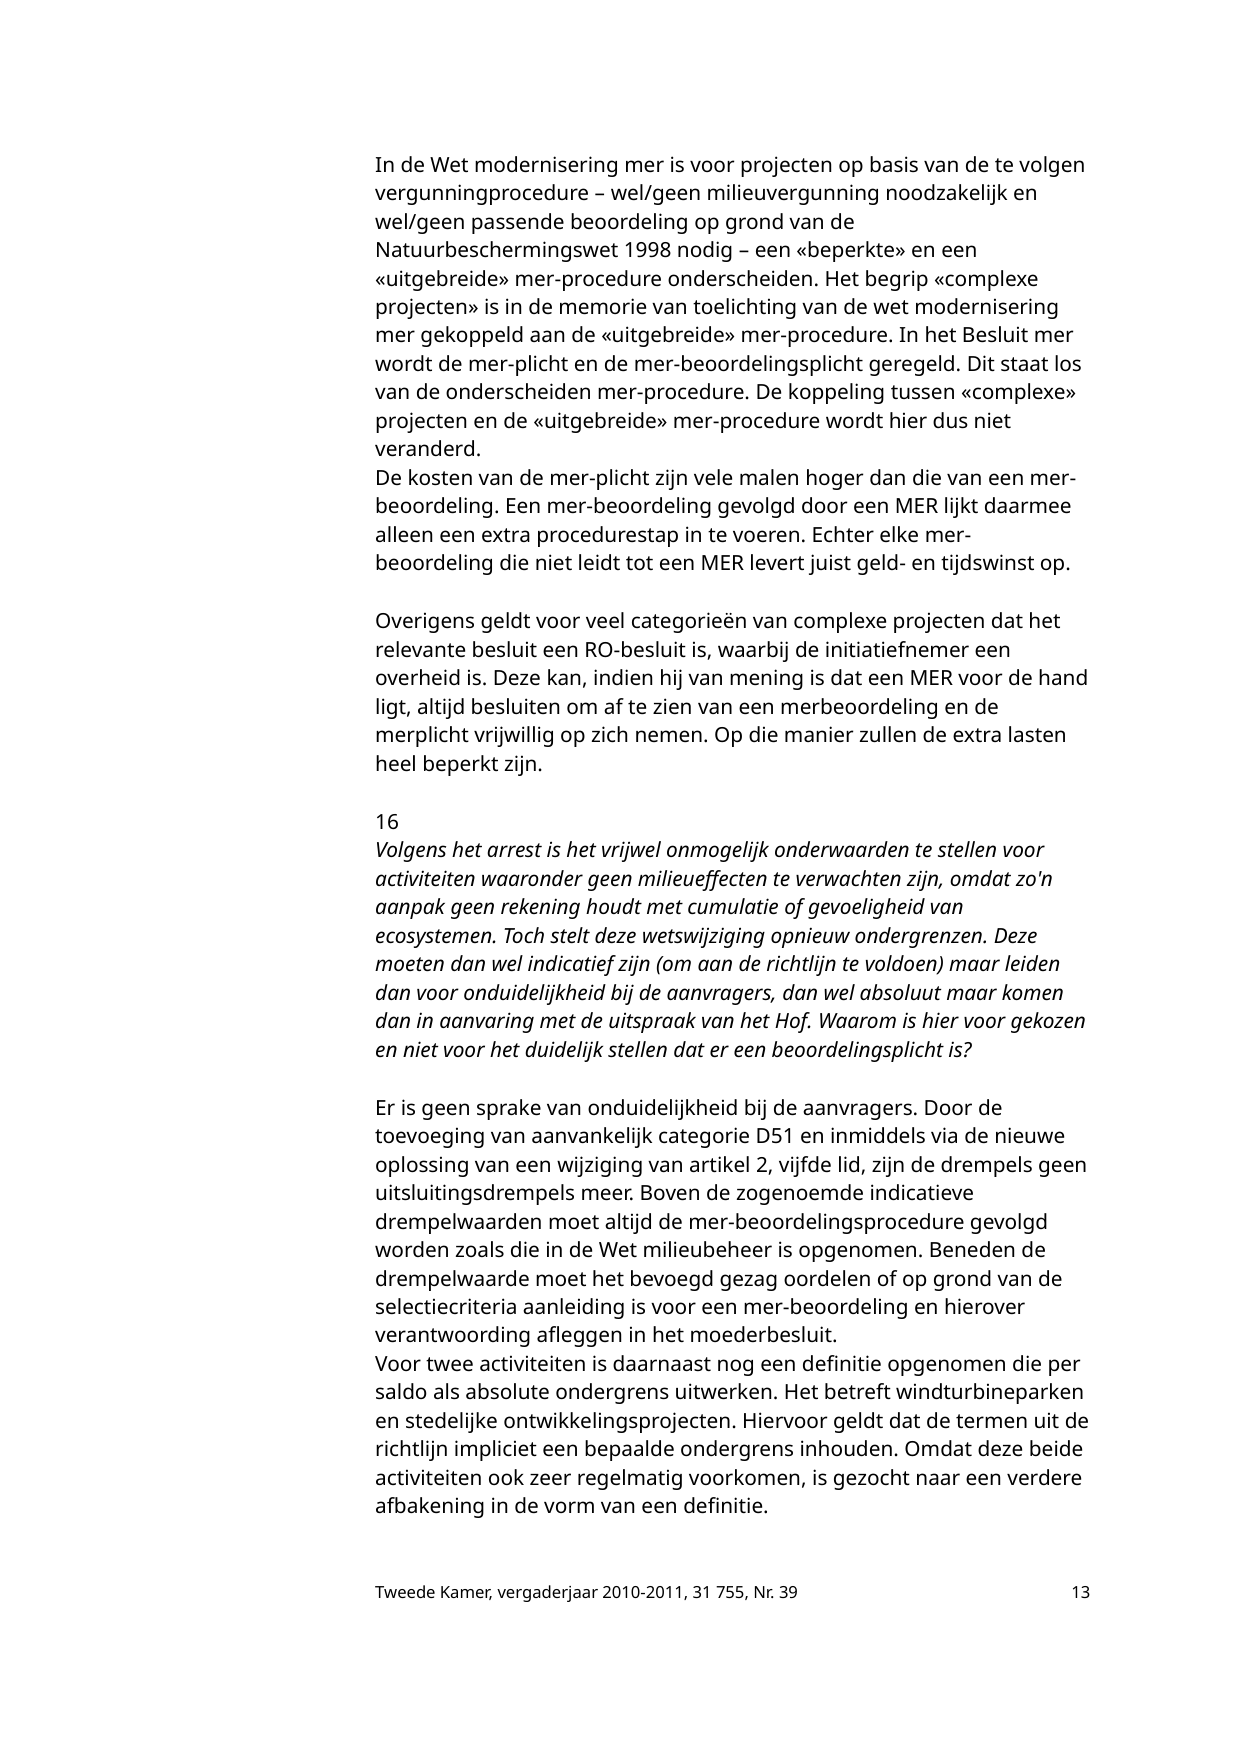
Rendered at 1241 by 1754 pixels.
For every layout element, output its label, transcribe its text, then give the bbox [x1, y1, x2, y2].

text In de Wet modernisering mer is voor projecten op basis van de te volgen vergunningprocedure – wel/geen milieuvergunning noodzakelijk en wel/geen passende beoordeling op grond van de Natuurbeschermingswet 1998 nodig – een «beperkte» en een «uitgebreide» mer-procedure onderscheiden. Het begrip «complexe projecten» is in de memorie van toelichting van de wet modernisering mer gekoppeld aan de «uitgebreide» mer-procedure. In het Besluit mer wordt de mer-plicht en de mer-beoordelingsplicht geregeld. Dit staat los van de onderscheiden mer-procedure. De koppeling tussen «complexe» projecten en de «uitgebreide» mer-procedure wordt hier dus niet veranderd. [375, 150, 1090, 463]
text Er is geen sprake van onduidelijkheid bij de aanvragers. Door de toevoeging van aanvankelijk categorie D51 en inmiddels via de nieuwe oplossing van een wijziging van artikel 2, vijfde lid, zijn de drempels geen uitsluitingsdrempels meer. Boven de zogenoemde indicatieve drempelwaarden moet altijd de mer-beoordelingsprocedure gevolgd worden zoals die in de Wet milieubeheer is opgenomen. Beneden de drempelwaarde moet het bevoegd gezag oordelen of op grond van de selectiecriteria aanleiding is voor een mer-beoordeling en hierover verantwoording afleggen in het moederbesluit. [375, 1093, 1090, 1349]
text Overigens geldt voor veel categorieën van complexe projecten dat het relevante besluit een RO-besluit is, waarbij de initiatiefnemer een overheid is. Deze kan, indien hij van mening is dat een MER voor de hand ligt, altijd besluiten om af te zien van een merbeoordeling en de merplicht vrijwillig op zich nemen. Op die manier zullen de extra lasten heel beperkt zijn. [375, 607, 1090, 777]
text Voor twee activiteiten is daarnaast nog een definitie opgenomen die per saldo als absolute ondergrens uitwerken. Het betreft windturbineparken en stedelijke ontwikkelingsprojecten. Hiervoor geldt dat de termen uit de richtlijn impliciet een bepaalde ondergrens inhouden. Omdat deze beide activiteiten ook zeer regelmatig voorkomen, is gezocht naar een verdere afbakening in de vorm van een definitie. [375, 1349, 1090, 1520]
text Volgens het arrest is het vrijwel onmogelijk onderwaarden te stellen voor activiteiten waaronder geen milieueffecten te verwachten zijn, omdat zo'n aanpak geen rekening houdt met cumulatie of gevoeligheid van ecosystemen. Toch stelt deze wetswijziging opnieuw ondergrenzen. Deze moeten dan wel indicatief zijn (om aan de richtlijn te voldoen) maar leiden dan voor onduidelijkheid bij de aanvragers, dan wel absoluut maar komen dan in aanvaring met de uitspraak van het Hof. Waarom is hier voor gekozen en niet voor het duidelijk stellen dat er een beoordelingsplicht is? [375, 836, 1090, 1063]
text 16 [375, 807, 1090, 836]
text De kosten van de mer-plicht zijn vele malen hoger dan die van een mer-beoordeling. Een mer-beoordeling gevolgd door een MER lijkt daarmee alleen een extra procedurestap in te voeren. Echter elke mer-beoordeling die niet leidt tot een MER levert juist geld- en tijdswinst op. [375, 463, 1090, 577]
